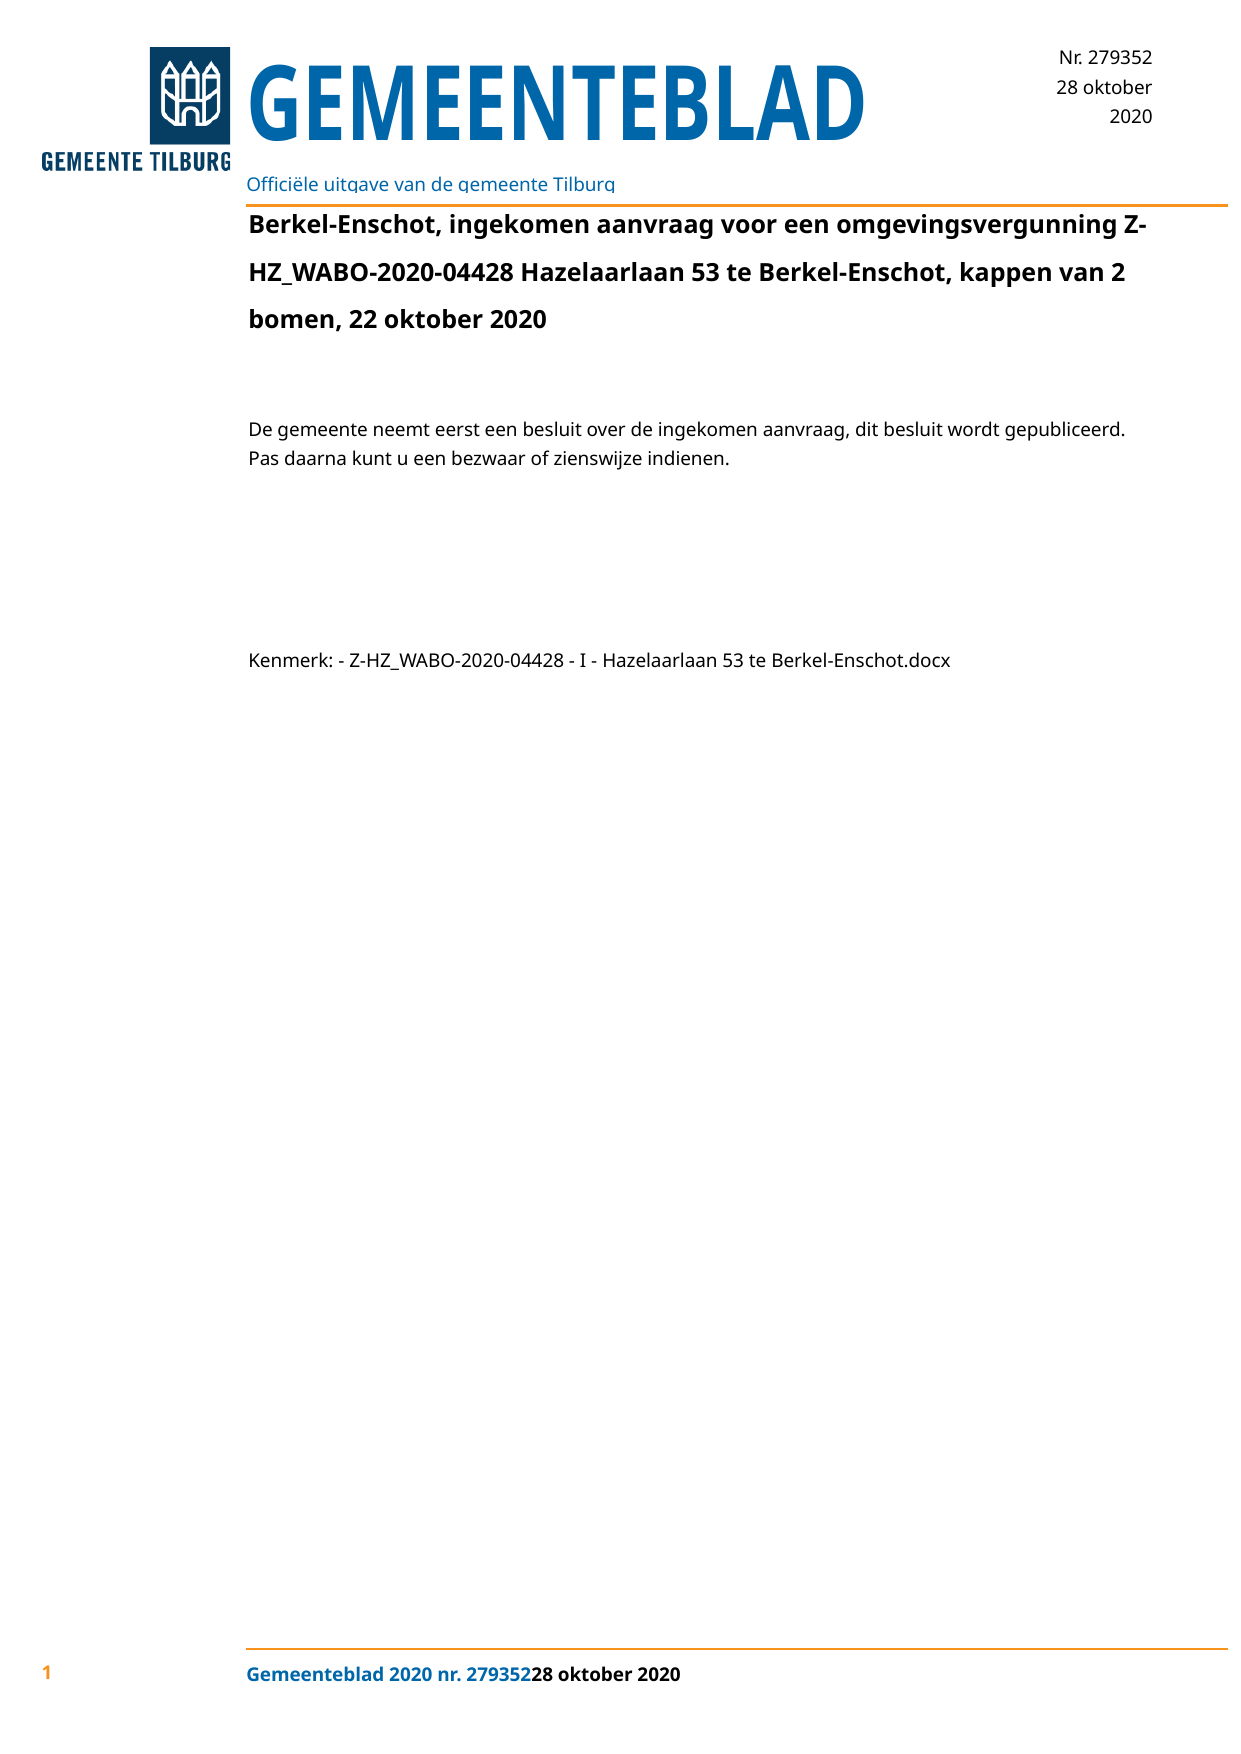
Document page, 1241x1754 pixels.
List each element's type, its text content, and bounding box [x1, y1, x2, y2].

text Berkel-Enschot, ingekomen aanvraag voor een omgevingsvergunning Z-HZ_WABO-2020-04428 Hazelaarlaan 53 te Berkel-Enschot, kappen van 2 bomen, 22 oktober 2020 [248, 207, 1152, 336]
text Kenmerk: - Z-HZ_WABO-2020-04428 - I - Hazelaarlaan 53 te Berkel-Enschot.docx [248, 647, 1152, 673]
picture [41, 47, 231, 172]
text De gemeente neemt eerst een besluit over de ingekomen aanvraag, dit besluit wordt gepubliceerd. Pas daarna kunt u een bezwaar of zienswijze indienen. [248, 416, 1152, 471]
